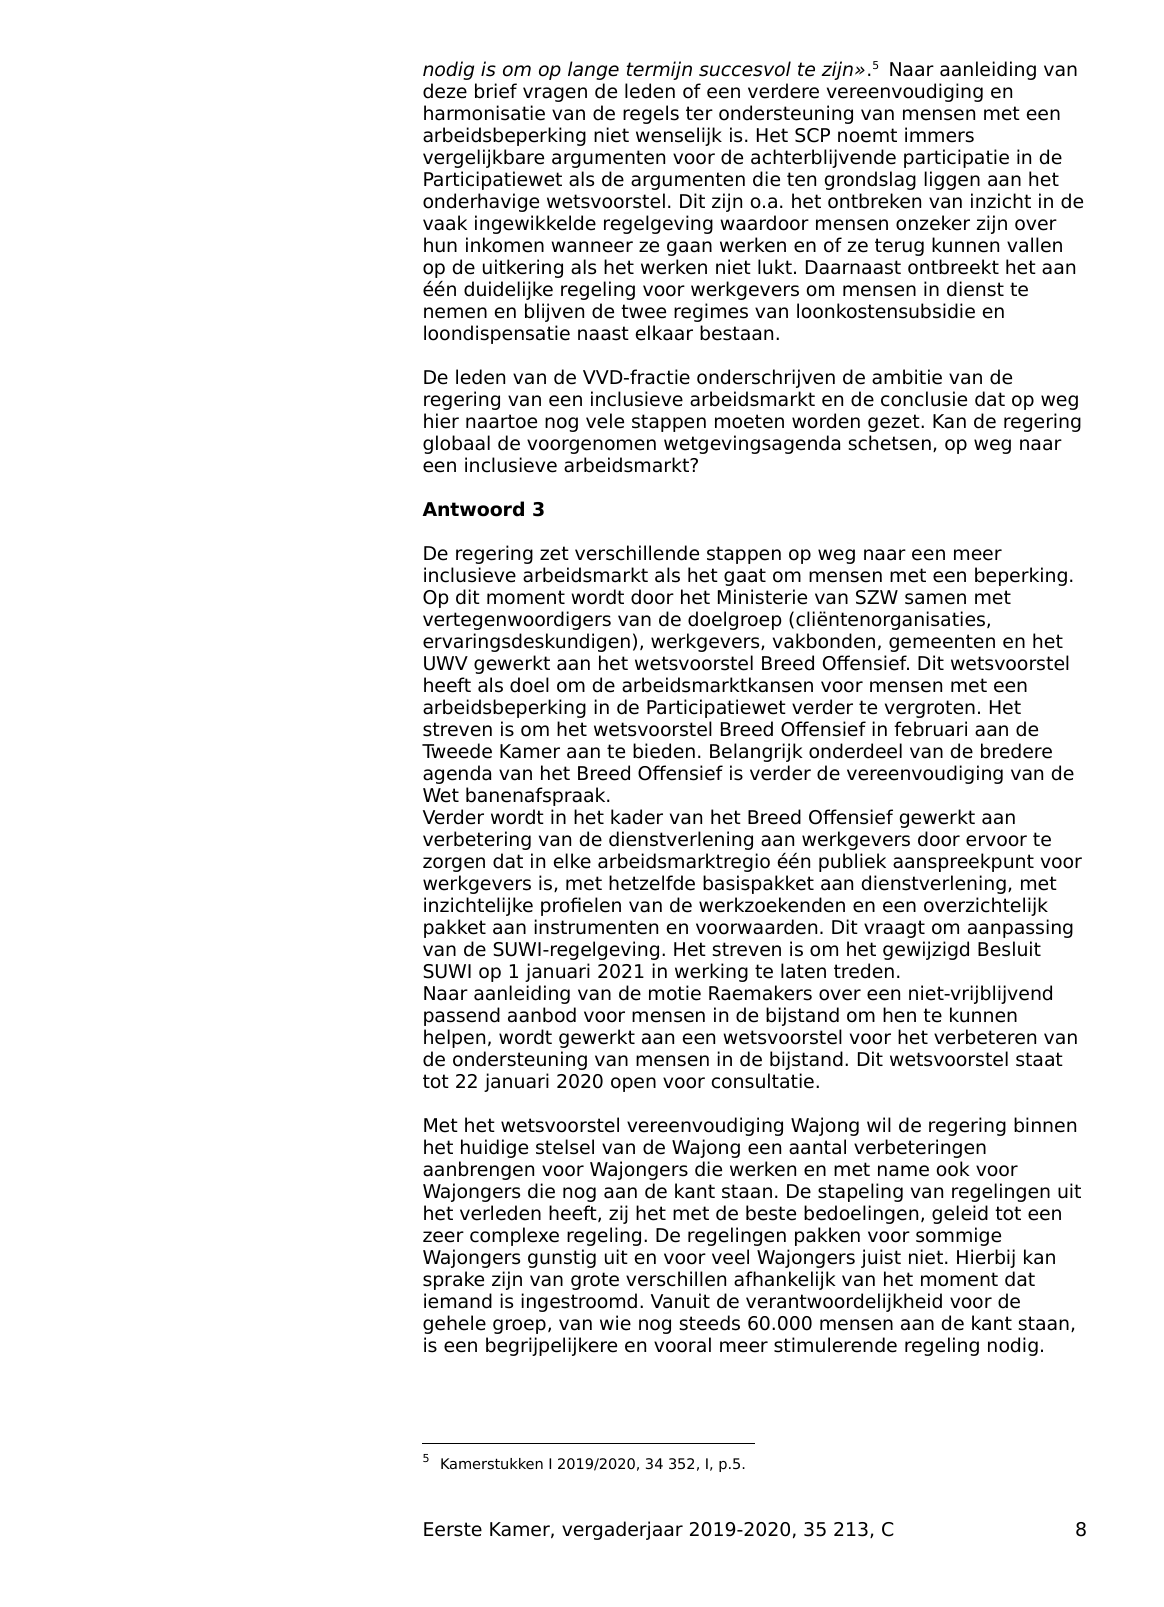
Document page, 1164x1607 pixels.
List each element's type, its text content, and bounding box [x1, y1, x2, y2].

text Verder wordt in het kader van het Breed Offensief gewerkt aan verbetering van de dienstverlening aan werkgevers door ervoor te zorgen dat in elke arbeidsmarktregio één publiek aanspreekpunt voor werkgevers is, met hetzelfde basispakket aan dienstverlening, met inzichtelijke profielen van de werkzoekenden en een overzichtelijk pakket aan instrumenten en voorwaarden. Dit vraagt om aanpassing van de SUWI-regelgeving. Het streven is om het gewijzigd Besluit SUWI op 1 januari 2021 in werking te laten treden. [422, 807, 1087, 983]
subtitle Antwoord 3 [422, 499, 1087, 521]
text Met het wetsvoorstel vereenvoudiging Wajong wil de regering binnen het huidige stelsel van de Wajong een aantal verbeteringen aanbrengen voor Wajongers die werken en met name ook voor Wajongers die nog aan de kant staan. De stapeling van regelingen uit het verleden heeft, zij het met de beste bedoelingen, geleid tot een zeer complexe regeling. De regelingen pakken voor sommige Wajongers gunstig uit en voor veel Wajongers juist niet. Hierbij kan sprake zijn van grote verschillen afhankelijk van het moment dat iemand is ingestroomd. Vanuit de verantwoordelijkheid voor de gehele groep, van wie nog steeds 60.000 mensen aan de kant staan, is een begrijpelijkere en vooral meer stimulerende regeling nodig. [422, 1115, 1087, 1357]
text De leden van de VVD-fractie onderschrijven de ambitie van de regering van een inclusieve arbeidsmarkt en de conclusie dat op weg hier naartoe nog vele stappen moeten worden gezet. Kan de regering globaal de voorgenomen wetgevingsagenda schetsen, op weg naar een inclusieve arbeidsmarkt? [422, 367, 1087, 477]
text nodig is om op lange termijn succesvol te zijn». Naar aanleiding van deze brief vragen de leden of een verdere vereenvoudiging en harmonisatie van de regels ter ondersteuning van mensen met een arbeidsbeperking niet wenselijk is. Het SCP noemt immers vergelijkbare argumenten voor de achterblijvende participatie in de Participatiewet als de argumenten die ten grondslag liggen aan het onderhavige wetsvoorstel. Dit zijn o.a. het ontbreken van inzicht in de vaak ingewikkelde regelgeving waardoor mensen onzeker zijn over hun inkomen wanneer ze gaan werken en of ze terug kunnen vallen op de uitkering als het werken niet lukt. Daarnaast ontbreekt het aan één duidelijke regeling voor werkgevers om mensen in dienst te nemen en blijven de twee regimes van loonkostensubsidie en loondispensatie naast elkaar bestaan. [422, 59, 1087, 345]
text Naar aanleiding van de motie Raemakers over een niet-vrijblijvend passend aanbod voor mensen in de bijstand om hen te kunnen helpen, wordt gewerkt aan een wetsvoorstel voor het verbeteren van de ondersteuning van mensen in de bijstand. Dit wetsvoorstel staat tot 22 januari 2020 open voor consultatie. [422, 983, 1087, 1093]
text Kamerstukken I 2019/2020, 34 352, I, p.5. [422, 1452, 1087, 1474]
text De regering zet verschillende stappen op weg naar een meer inclusieve arbeidsmarkt als het gaat om mensen met een beperking. Op dit moment wordt door het Ministerie van SZW samen met vertegenwoordigers van de doelgroep (cliëntenorganisaties, ervaringsdeskundigen), werkgevers, vakbonden, gemeenten en het UWV gewerkt aan het wetsvoorstel Breed Offensief. Dit wetsvoorstel heeft als doel om de arbeidsmarktkansen voor mensen met een arbeidsbeperking in de Participatiewet verder te vergroten. Het streven is om het wetsvoorstel Breed Offensief in februari aan de Tweede Kamer aan te bieden. Belangrijk onderdeel van de bredere agenda van het Breed Offensief is verder de vereenvoudiging van de Wet banenafspraak. [422, 543, 1087, 807]
